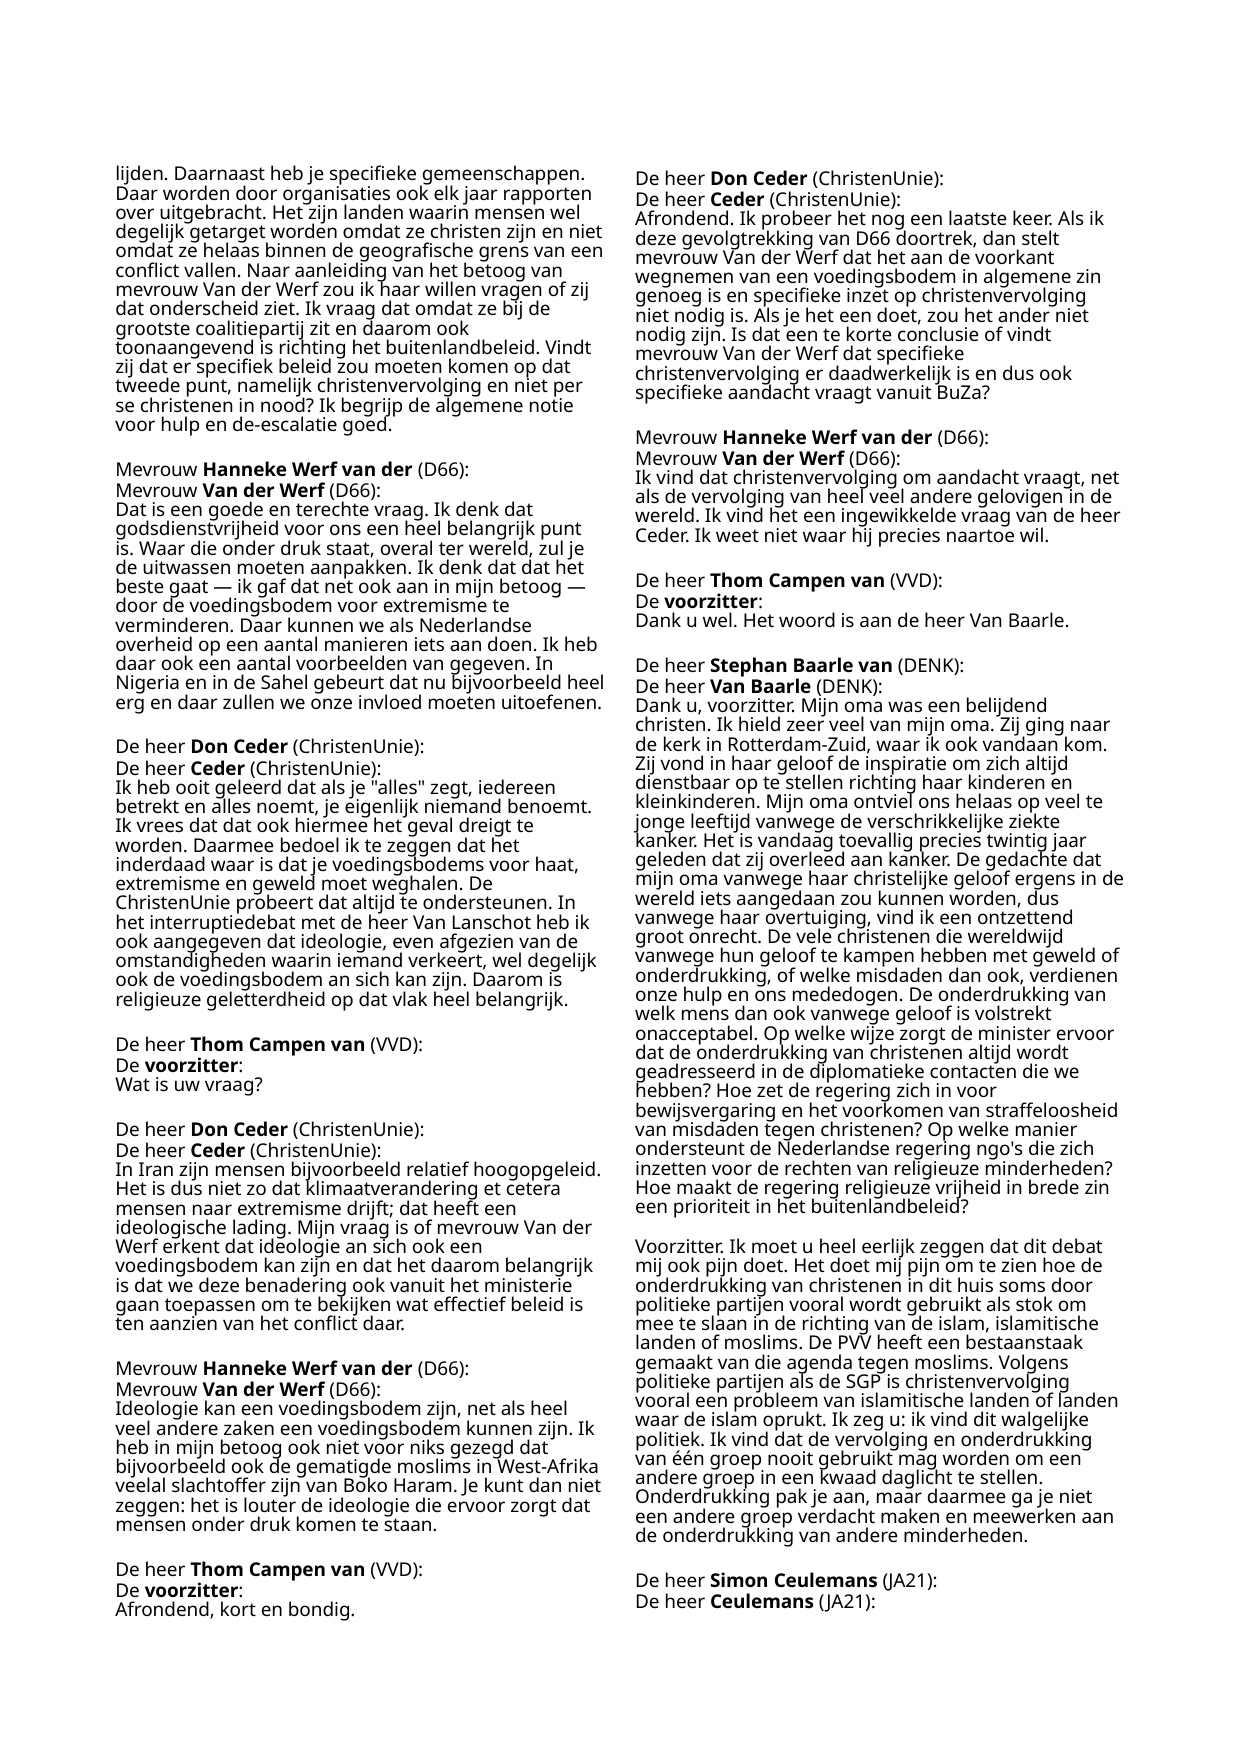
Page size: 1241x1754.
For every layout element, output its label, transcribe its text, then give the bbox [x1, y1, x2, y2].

text Afrondend, kort en bondig. [115, 1601, 605, 1620]
text Mevrouw Van der Werf (D66): [115, 1381, 605, 1400]
text De heer Ceulemans (JA21): [635, 1593, 1125, 1612]
text Mevrouw Van der Werf (D66): [635, 450, 1125, 469]
text Mevrouw Hanneke Werf van der (D66): [115, 1355, 605, 1381]
text De heer Don Ceder (ChristenUnie): [115, 734, 605, 759]
text Mevrouw Van der Werf (D66): [115, 482, 605, 501]
text lijden. Daarnaast heb je specifieke gemeenschappen. Daar worden door organisaties ook elk jaar rapporten over uitgebracht. Het zijn landen waarin mensen wel degelijk getarget worden omdat ze christen zijn en niet omdat ze helaas binnen de geografische grens van een conflict vallen. Naar aanleiding van het betoog van mevrouw Van der Werf zou ik haar willen vragen of zij dat onderscheid ziet. Ik vraag dat omdat ze bij de grootste coalitiepartij zit en daarom ook toonaangevend is richting het buitenlandbeleid. Vindt zij dat er specifiek beleid zou moeten komen op dat tweede punt, namelijk christenvervolging en niet per se christenen in nood? Ik begrijp de algemene notie voor hulp en de-escalatie goed. [115, 165, 605, 435]
text Ik vind dat christenvervolging om aandacht vraagt, net als de vervolging van heel veel andere gelovigen in de wereld. Ik vind het een ingewikkelde vraag van de heer Ceder. Ik weet niet waar hij precies naartoe wil. [635, 469, 1125, 546]
text De voorzitter: [115, 1057, 605, 1076]
text De heer Van Baarle (DENK): [635, 678, 1125, 697]
text Mevrouw Hanneke Werf van der (D66): [115, 456, 605, 482]
text De heer Simon Ceulemans (JA21): [635, 1567, 1125, 1593]
text In Iran zijn mensen bijvoorbeeld relatief hoogopgeleid. Het is dus niet zo dat klimaatverandering et cetera mensen naar extremisme drijft; dat heeft een ideologische lading. Mijn vraag is of mevrouw Van der Werf erkent dat ideologie an sich ook een voedingsbodem kan zijn en dat het daarom belangrijk is dat we deze benadering ook vanuit het ministerie gaan toepassen om te bekijken wat effectief beleid is ten aanzien van het conflict daar. [115, 1161, 605, 1334]
text Ideologie kan een voedingsbodem zijn, net als heel veel andere zaken een voedingsbodem kunnen zijn. Ik heb in mijn betoog ook niet voor niks gezegd dat bijvoorbeeld ook de gematigde moslims in West-Afrika veelal slachtoffer zijn van Boko Haram. Je kunt dan niet zeggen: het is louter de ideologie die ervoor zorgt dat mensen onder druk komen te staan. [115, 1400, 605, 1535]
text Ik heb ooit geleerd dat als je "alles" zegt, iedereen betrekt en alles noemt, je eigenlijk niemand benoemt. Ik vrees dat dat ook hiermee het geval dreigt te worden. Daarmee bedoel ik te zeggen dat het inderdaad waar is dat je voedingsbodems voor haat, extremisme en geweld moet weghalen. De ChristenUnie probeert dat altijd te ondersteunen. In het interruptiedebat met de heer Van Lanschot heb ik ook aangegeven dat ideologie, even afgezien van de omstandigheden waarin iemand verkeert, wel degelijk ook de voedingsbodem an sich kan zijn. Daarom is religieuze geletterdheid op dat vlak heel belangrijk. [115, 779, 605, 1010]
text Dank u wel. Het woord is aan de heer Van Baarle. [635, 612, 1125, 631]
text Wat is uw vraag? [115, 1076, 605, 1095]
text Dank u, voorzitter. Mijn oma was een belijdend christen. Ik hield zeer veel van mijn oma. Zij ging naar de kerk in Rotterdam-Zuid, waar ik ook vandaan kom. Zij vond in haar geloof de inspiratie om zich altijd dienstbaar op te stellen richting haar kinderen en kleinkinderen. Mijn oma ontviel ons helaas op veel te jonge leeftijd vanwege de verschrikkelijke ziekte kanker. Het is vandaag toevallig precies twintig jaar geleden dat zij overleed aan kanker. De gedachte dat mijn oma vanwege haar christelijke geloof ergens in de wereld iets aangedaan zou kunnen worden, dus vanwege haar overtuiging, vind ik een ontzettend groot onrecht. De vele christenen die wereldwijd vanwege hun geloof te kampen hebben met geweld of onderdrukking, of welke misdaden dan ook, verdienen onze hulp en ons mededogen. De onderdrukking van welk mens dan ook vanwege geloof is volstrekt onacceptabel. Op welke wijze zorgt de minister ervoor dat de onderdrukking van christenen altijd wordt geadresseerd in de diplomatieke contacten die we hebben? Hoe zet de regering zich in voor bewijsvergaring en het voorkomen van straffeloosheid van misdaden tegen christenen? Op welke manier ondersteunt de Nederlandse regering ngo's die zich inzetten voor de rechten van religieuze minderheden? Hoe maakt de regering religieuze vrijheid in brede zin een prioriteit in het buitenlandbeleid? [635, 697, 1125, 1217]
text Mevrouw Hanneke Werf van der (D66): [635, 424, 1125, 450]
text Voorzitter. Ik moet u heel eerlijk zeggen dat dit debat mij ook pijn doet. Het doet mij pijn om te zien hoe de onderdrukking van christenen in dit huis soms door politieke partijen vooral wordt gebruikt als stok om mee te slaan in de richting van de islam, islamitische landen of moslims. De PVV heeft een bestaanstaak gemaakt van die agenda tegen moslims. Volgens politieke partijen als de SGP is christenvervolging vooral een probleem van islamitische landen of landen waar de islam oprukt. Ik zeg u: ik vind dit walgelijke politiek. Ik vind dat de vervolging en onderdrukking van één groep nooit gebruikt mag worden om een andere groep in een kwaad daglicht te stellen. Onderdrukking pak je aan, maar daarmee ga je niet een andere groep verdacht maken en meewerken aan de onderdrukking van andere minderheden. [635, 1238, 1125, 1546]
text De voorzitter: [115, 1582, 605, 1601]
text De voorzitter: [635, 593, 1125, 612]
text De heer Thom Campen van (VVD): [115, 1556, 605, 1582]
text De heer Ceder (ChristenUnie): [635, 191, 1125, 210]
text Dat is een goede en terechte vraag. Ik denk dat godsdienstvrijheid voor ons een heel belangrijk punt is. Waar die onder druk staat, overal ter wereld, zul je de uitwassen moeten aanpakken. Ik denk dat dat het beste gaat — ik gaf dat net ook aan in mijn betoog — door de voedingsbodem voor extremisme te verminderen. Daar kunnen we als Nederlandse overheid op een aantal manieren iets aan doen. Ik heb daar ook een aantal voorbeelden van gegeven. In Nigeria en in de Sahel gebeurt dat nu bijvoorbeeld heel erg en daar zullen we onze invloed moeten uitoefenen. [115, 501, 605, 713]
text De heer Don Ceder (ChristenUnie): [635, 165, 1125, 191]
text De heer Stephan Baarle van (DENK): [635, 652, 1125, 678]
text Afrondend. Ik probeer het nog een laatste keer. Als ik deze gevolgtrekking van D66 doortrek, dan stelt mevrouw Van der Werf dat het aan de voorkant wegnemen van een voedingsbodem in algemene zin genoeg is en specifieke inzet op christenvervolging niet nodig is. Als je het een doet, zou het ander niet nodig zijn. Is dat een te korte conclusie of vindt mevrouw Van der Werf dat specifieke christenvervolging er daadwerkelijk is en dus ook specifieke aandacht vraagt vanuit BuZa? [635, 210, 1125, 403]
text De heer Don Ceder (ChristenUnie): [115, 1116, 605, 1142]
text De heer Ceder (ChristenUnie): [115, 1142, 605, 1161]
text De heer Thom Campen van (VVD): [635, 567, 1125, 593]
text De heer Thom Campen van (VVD): [115, 1031, 605, 1057]
text De heer Ceder (ChristenUnie): [115, 759, 605, 779]
